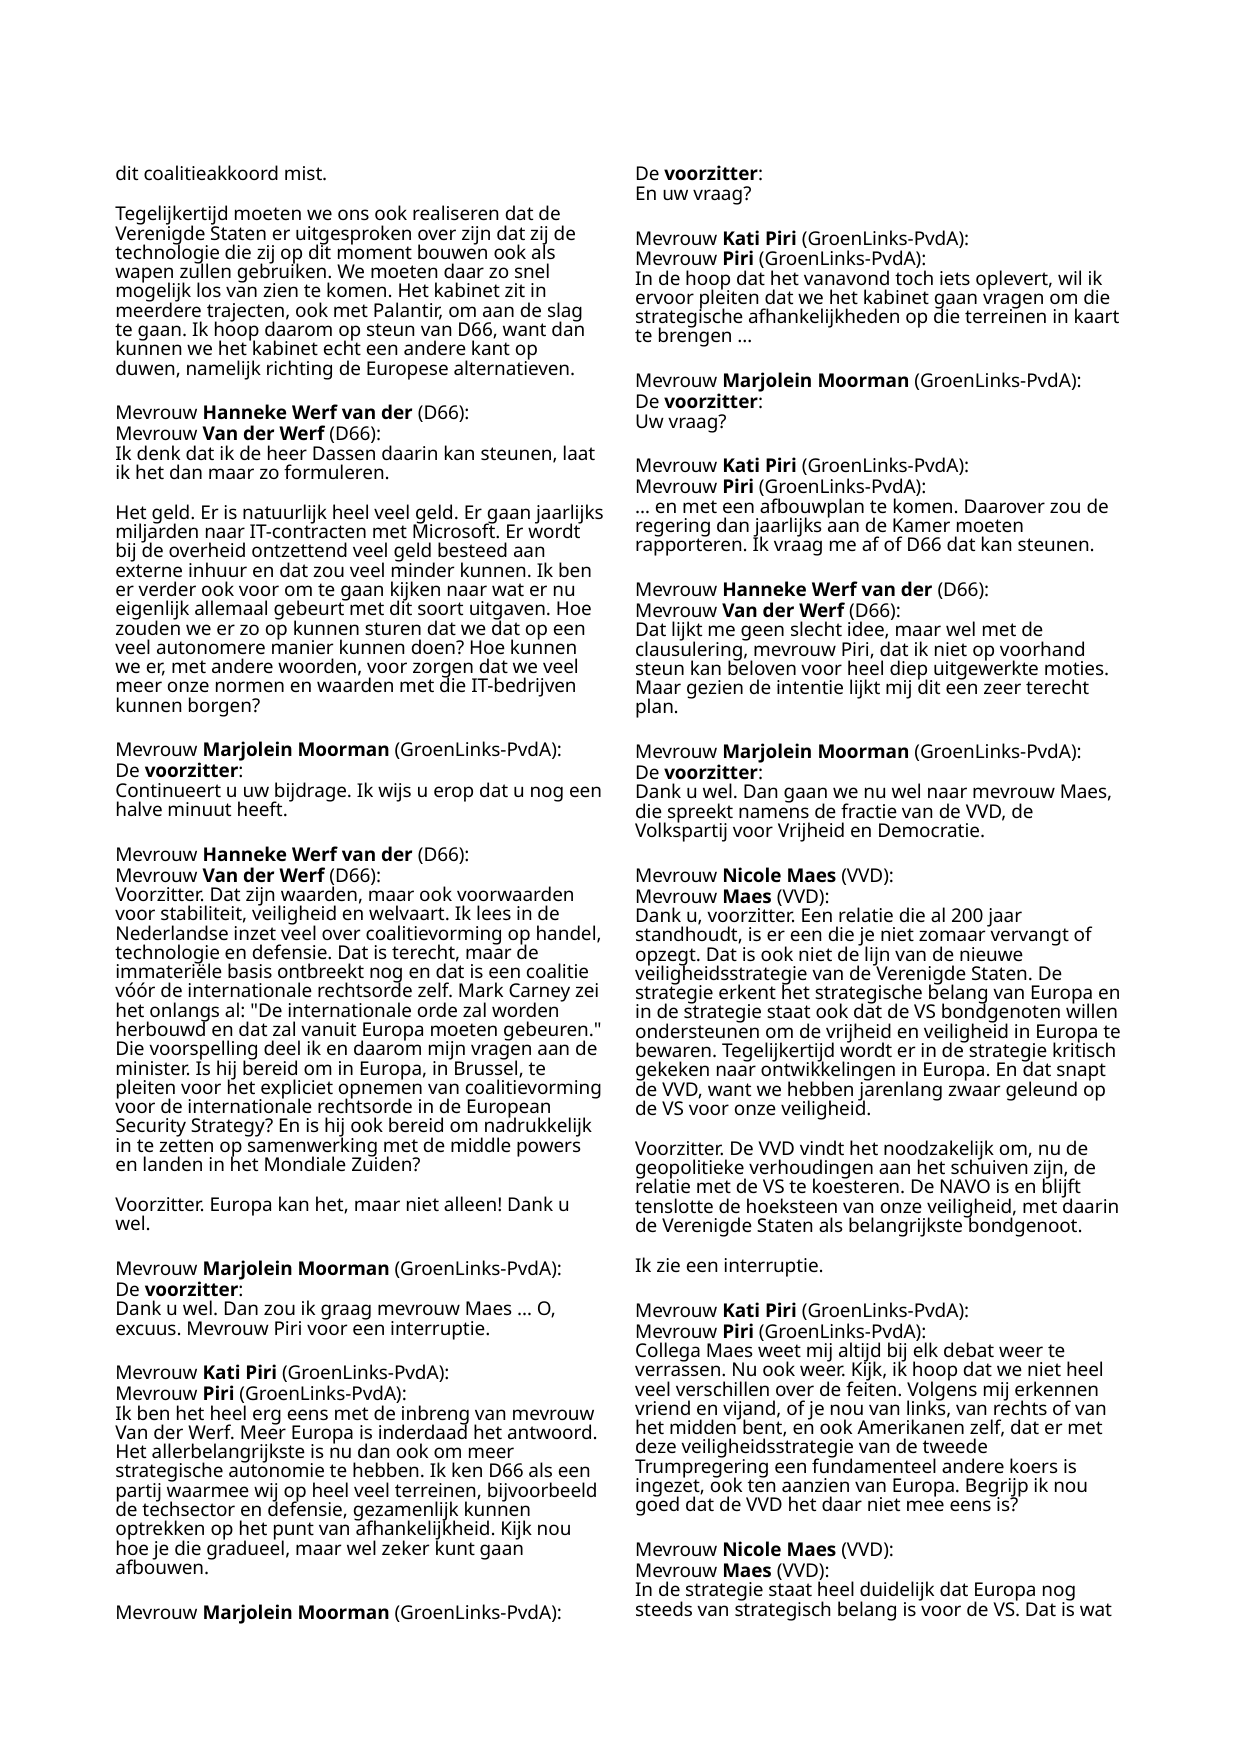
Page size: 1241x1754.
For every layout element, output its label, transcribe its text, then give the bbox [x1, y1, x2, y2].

text Mevrouw Marjolein Moorman (GroenLinks-PvdA): [115, 1599, 605, 1624]
text In de hoop dat het vanavond toch iets oplevert, wil ik ervoor pleiten dat we het kabinet gaan vragen om die strategische afhankelijkheden op die terreinen in kaart te brengen … [635, 270, 1125, 347]
text Mevrouw Van der Werf (D66): [115, 425, 605, 444]
text Mevrouw Marjolein Moorman (GroenLinks-PvdA): [115, 737, 605, 762]
text Mevrouw Nicole Maes (VVD): [635, 1536, 1125, 1562]
text dit coalitieakkoord mist. [115, 165, 605, 184]
text Voorzitter. Europa kan het, maar niet alleen! Dank u wel. [115, 1196, 605, 1234]
text Mevrouw Piri (GroenLinks-PvdA): [115, 1385, 605, 1404]
text Het geld. Er is natuurlijk heel veel geld. Er gaan jaarlijks miljarden naar IT-contracten met Microsoft. Er wordt bij de overheid ontzettend veel geld besteed aan externe inhuur en dat zou veel minder kunnen. Ik ben er verder ook voor om te gaan kijken naar wat er nu eigenlijk allemaal gebeurt met dit soort uitgaven. Hoe zouden we er zo op kunnen sturen dat we dat op een veel autonomere manier kunnen doen? Hoe kunnen we er, met andere woorden, voor zorgen dat we veel meer onze normen en waarden met die IT-bedrijven kunnen borgen? [115, 504, 605, 716]
text Mevrouw Hanneke Werf van der (D66): [115, 841, 605, 867]
text Mevrouw Kati Piri (GroenLinks-PvdA): [635, 453, 1125, 478]
text Mevrouw Kati Piri (GroenLinks-PvdA): [635, 225, 1125, 250]
text Continueert u uw bijdrage. Ik wijs u erop dat u nog een halve minuut heeft. [115, 782, 605, 820]
text Ik ben het heel erg eens met de inbreng van mevrouw Van der Werf. Meer Europa is inderdaad het antwoord. Het allerbelangrijkste is nu dan ook om meer strategische autonomie te hebben. Ik ken D66 als een partij waarmee wij op heel veel terreinen, bijvoorbeeld de techsector en defensie, gezamenlijk kunnen optrekken op het punt van afhankelijkheid. Kijk nou hoe je die gradueel, maar wel zeker kunt gaan afbouwen. [115, 1404, 605, 1578]
text De voorzitter: [635, 165, 1125, 184]
text Mevrouw Piri (GroenLinks-PvdA): [635, 478, 1125, 498]
text Ik denk dat ik de heer Dassen daarin kan steunen, laat ik het dan maar zo formuleren. [115, 444, 605, 483]
text … en met een afbouwplan te komen. Daarover zou de regering dan jaarlijks aan de Kamer moeten rapporteren. Ik vraag me af of D66 dat kan steunen. [635, 498, 1125, 556]
text Mevrouw Piri (GroenLinks-PvdA): [635, 250, 1125, 270]
text Ik zie een interruptie. [635, 1257, 1125, 1276]
text Mevrouw Nicole Maes (VVD): [635, 862, 1125, 888]
text Dat lijkt me geen slecht idee, maar wel met de clausulering, mevrouw Piri, dat ik niet op voorhand steun kan beloven voor heel diep uitgewerkte moties. Maar gezien de intentie lijkt mij dit een zeer terecht plan. [635, 621, 1125, 718]
text Mevrouw Hanneke Werf van der (D66): [115, 399, 605, 425]
text In de strategie staat heel duidelijk dat Europa nog steeds van strategisch belang is voor de VS. Dat is wat [635, 1581, 1125, 1620]
text Mevrouw Maes (VVD): [635, 888, 1125, 907]
text Tegelijkertijd moeten we ons ook realiseren dat de Verenigde Staten er uitgesproken over zijn dat zij de technologie die zij op dit moment bouwen ook als wapen zullen gebruiken. We moeten daar zo snel mogelijk los van zien te komen. Het kabinet zit in meerdere trajecten, ook met Palantir, om aan de slag te gaan. Ik hoop daarom op steun van D66, want dan kunnen we het kabinet echt een andere kant op duwen, namelijk richting de Europese alternatieven. [115, 205, 605, 379]
text Uw vraag? [635, 413, 1125, 432]
text En uw vraag? [635, 184, 1125, 204]
text Mevrouw Marjolein Moorman (GroenLinks-PvdA): [635, 368, 1125, 393]
text Voorzitter. De VVD vindt het noodzakelijk om, nu de geopolitieke verhoudingen aan het schuiven zijn, de relatie met de VS te koesteren. De NAVO is en blijft tenslotte de hoeksteen van onze veiligheid, met daarin de Verenigde Staten als belangrijkste bondgenoot. [635, 1140, 1125, 1236]
text Mevrouw Marjolein Moorman (GroenLinks-PvdA): [115, 1255, 605, 1281]
text Mevrouw Van der Werf (D66): [115, 867, 605, 886]
text Mevrouw Hanneke Werf van der (D66): [635, 576, 1125, 602]
text De voorzitter: [115, 1281, 605, 1300]
text Dank u wel. Dan zou ik graag mevrouw Maes … O, excuus. Mevrouw Piri voor een interruptie. [115, 1300, 605, 1339]
text De voorzitter: [635, 764, 1125, 783]
text De voorzitter: [115, 762, 605, 782]
text Mevrouw Van der Werf (D66): [635, 602, 1125, 621]
text Mevrouw Kati Piri (GroenLinks-PvdA): [635, 1297, 1125, 1323]
text Collega Maes weet mij altijd bij elk debat weer te verrassen. Nu ook weer. Kijk, ik hoop dat we niet heel veel verschillen over de feiten. Volgens mij erkennen vriend en vijand, of je nou van links, van rechts of van het midden bent, en ook Amerikanen zelf, dat er met deze veiligheidsstrategie van de tweede Trumpregering een fundamenteel andere koers is ingezet, ook ten aanzien van Europa. Begrijp ik nou goed dat de VVD het daar niet mee eens is? [635, 1342, 1125, 1516]
text Mevrouw Maes (VVD): [635, 1562, 1125, 1581]
text Mevrouw Marjolein Moorman (GroenLinks-PvdA): [635, 738, 1125, 764]
text De voorzitter: [635, 393, 1125, 413]
text Dank u wel. Dan gaan we nu wel naar mevrouw Maes, die spreekt namens de fractie van de VVD, de Volkspartij voor Vrijheid en Democratie. [635, 783, 1125, 841]
text Voorzitter. Dat zijn waarden, maar ook voorwaarden voor stabiliteit, veiligheid en welvaart. Ik lees in de Nederlandse inzet veel over coalitievorming op handel, technologie en defensie. Dat is terecht, maar de immateriële basis ontbreekt nog en dat is een coalitie vóór de internationale rechtsorde zelf. Mark Carney zei het onlangs al: "De internationale orde zal worden herbouwd en dat zal vanuit Europa moeten gebeuren." Die voorspelling deel ik en daarom mijn vragen aan de minister. Is hij bereid om in Europa, in Brussel, te pleiten voor het expliciet opnemen van coalitievorming voor de internationale rechtsorde in de European Security Strategy? En is hij ook bereid om nadrukkelijk in te zetten op samenwerking met de middle powers en landen in het Mondiale Zuiden? [115, 886, 605, 1175]
text Mevrouw Piri (GroenLinks-PvdA): [635, 1323, 1125, 1342]
text Mevrouw Kati Piri (GroenLinks-PvdA): [115, 1359, 605, 1385]
text Dank u, voorzitter. Een relatie die al 200 jaar standhoudt, is er een die je niet zomaar vervangt of opzegt. Dat is ook niet de lijn van de nieuwe veiligheidsstrategie van de Verenigde Staten. De strategie erkent het strategische belang van Europa en in de strategie staat ook dat de VS bondgenoten willen ondersteunen om de vrijheid en veiligheid in Europa te bewaren. Tegelijkertijd wordt er in de strategie kritisch gekeken naar ontwikkelingen in Europa. En dat snapt de VVD, want we hebben jarenlang zwaar geleund op de VS voor onze veiligheid. [635, 907, 1125, 1119]
